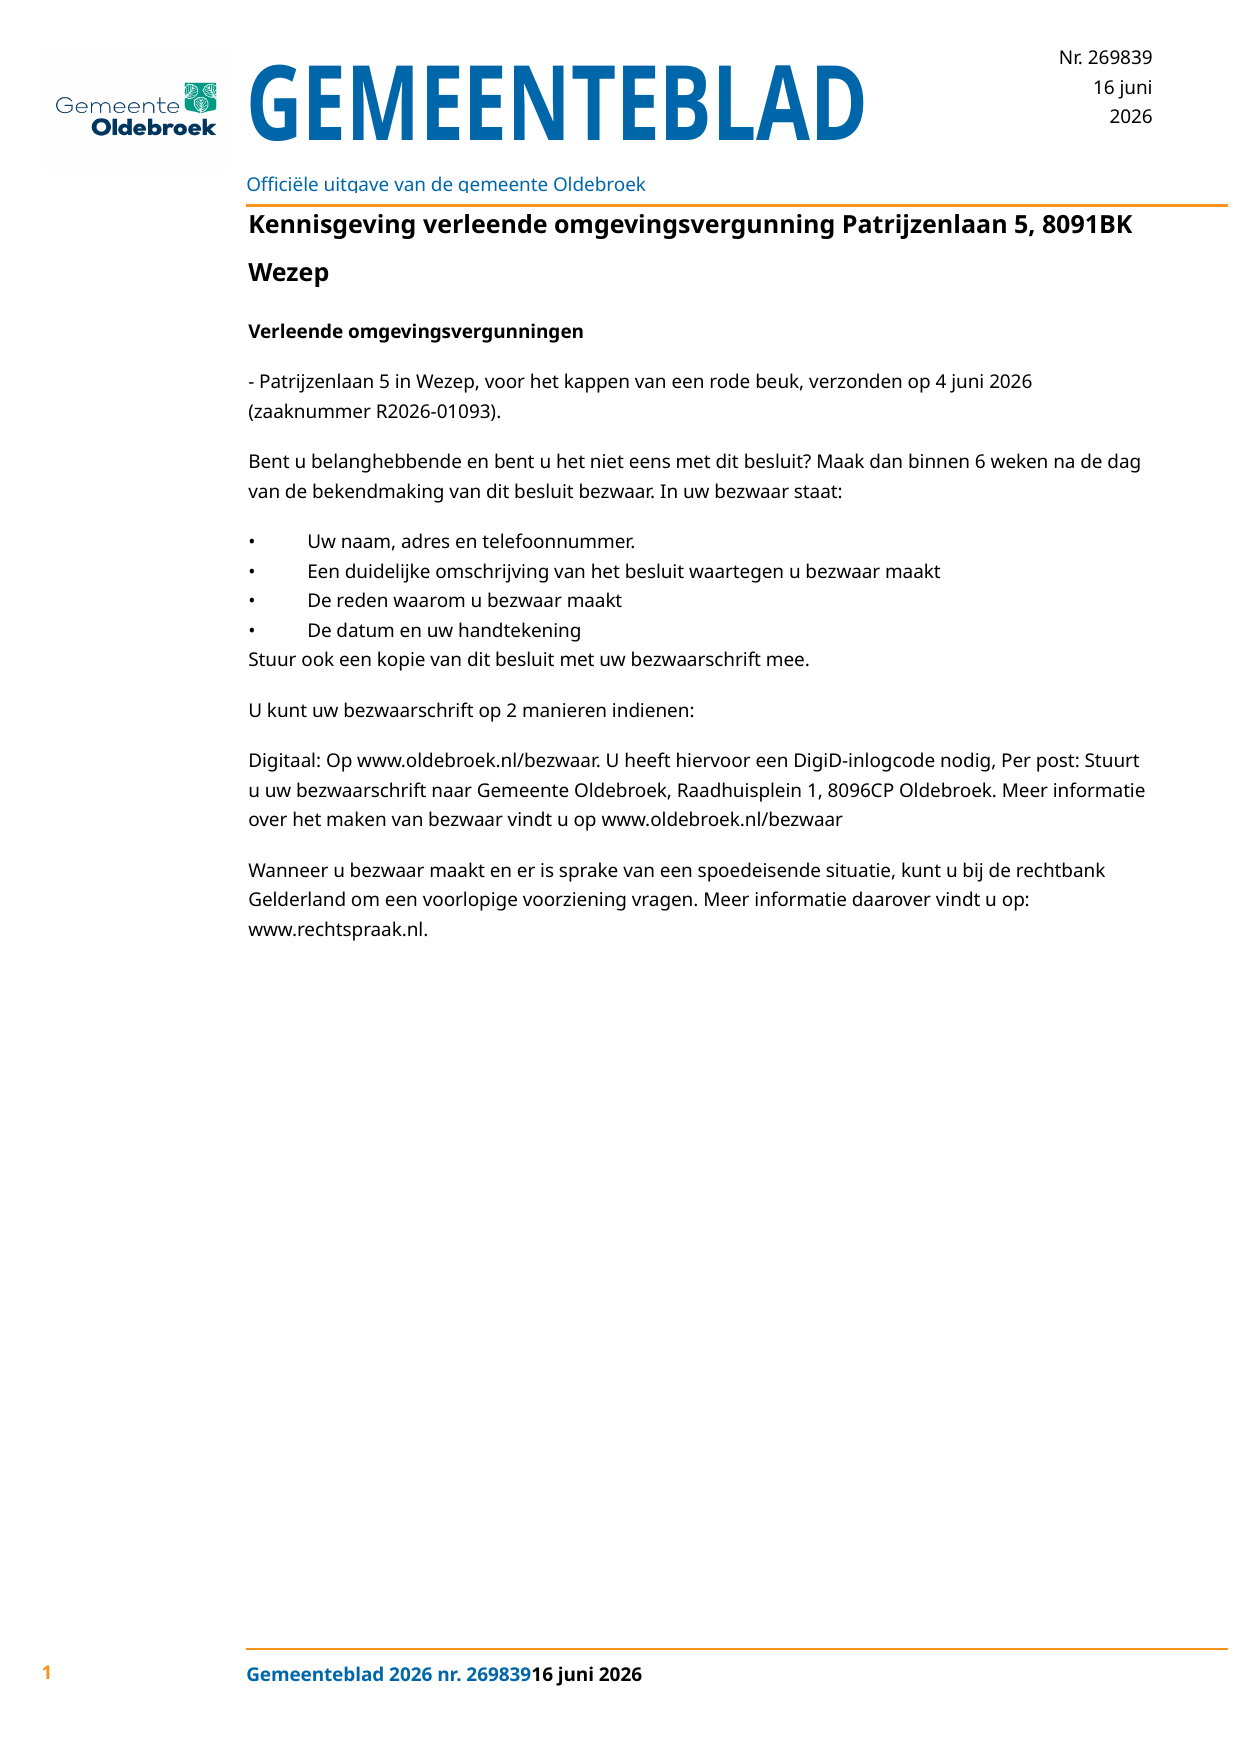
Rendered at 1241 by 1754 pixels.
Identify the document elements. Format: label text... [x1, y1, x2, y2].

text Digitaal: Op www.oldebroek.nl/bezwaar. U heeft hiervoor een DigiD-inlogcode nodig, Per post: Stuurt u uw bezwaarschrift naar Gemeente Oldebroek, Raadhuisplein 1, 8096CP Oldebroek. Meer informatie over het maken van bezwaar vindt u op www.oldebroek.nl/bezwaar [248, 747, 1152, 832]
text Stuur ook een kopie van dit besluit met uw bezwaarschrift mee. [248, 647, 1152, 672]
list Uw naam, adres en telefoonnummer. [248, 528, 1152, 554]
list Een duidelijke omschrijving van het besluit waartegen u bezwaar maakt [248, 558, 1152, 584]
text Wanneer u bezwaar maakt en er is sprake van een spoedeisende situatie, kunt u bij de rechtbank Gelderland om een voorlopige voorziening vragen. Meer informatie daarover vindt u op: www.rechtspraak.nl. [248, 857, 1152, 942]
text U kunt uw bezwaarschrift op 2 manieren indienen: [248, 697, 1152, 723]
text Kennisgeving verleende omgevingsvergunning Patrijzenlaan 5, 8091BK Wezep [248, 207, 1152, 288]
text - Patrijzenlaan 5 in Wezep, voor het kappen van een rode beuk, verzonden op 4 juni 2026 (zaaknummer R2026-01093). [248, 368, 1152, 424]
list De datum en uw handtekening [248, 617, 1152, 643]
list De reden waarom u bezwaar maakt [248, 587, 1152, 613]
text Bent u belanghebbende en bent u het niet eens met dit besluit? Maak dan binnen 6 weken na de dag van de bekendmaking van dit besluit bezwaar. In uw bezwaar staat: [248, 448, 1152, 504]
text Verleende omgevingsvergunningen [248, 318, 1152, 344]
picture [41, 47, 231, 172]
